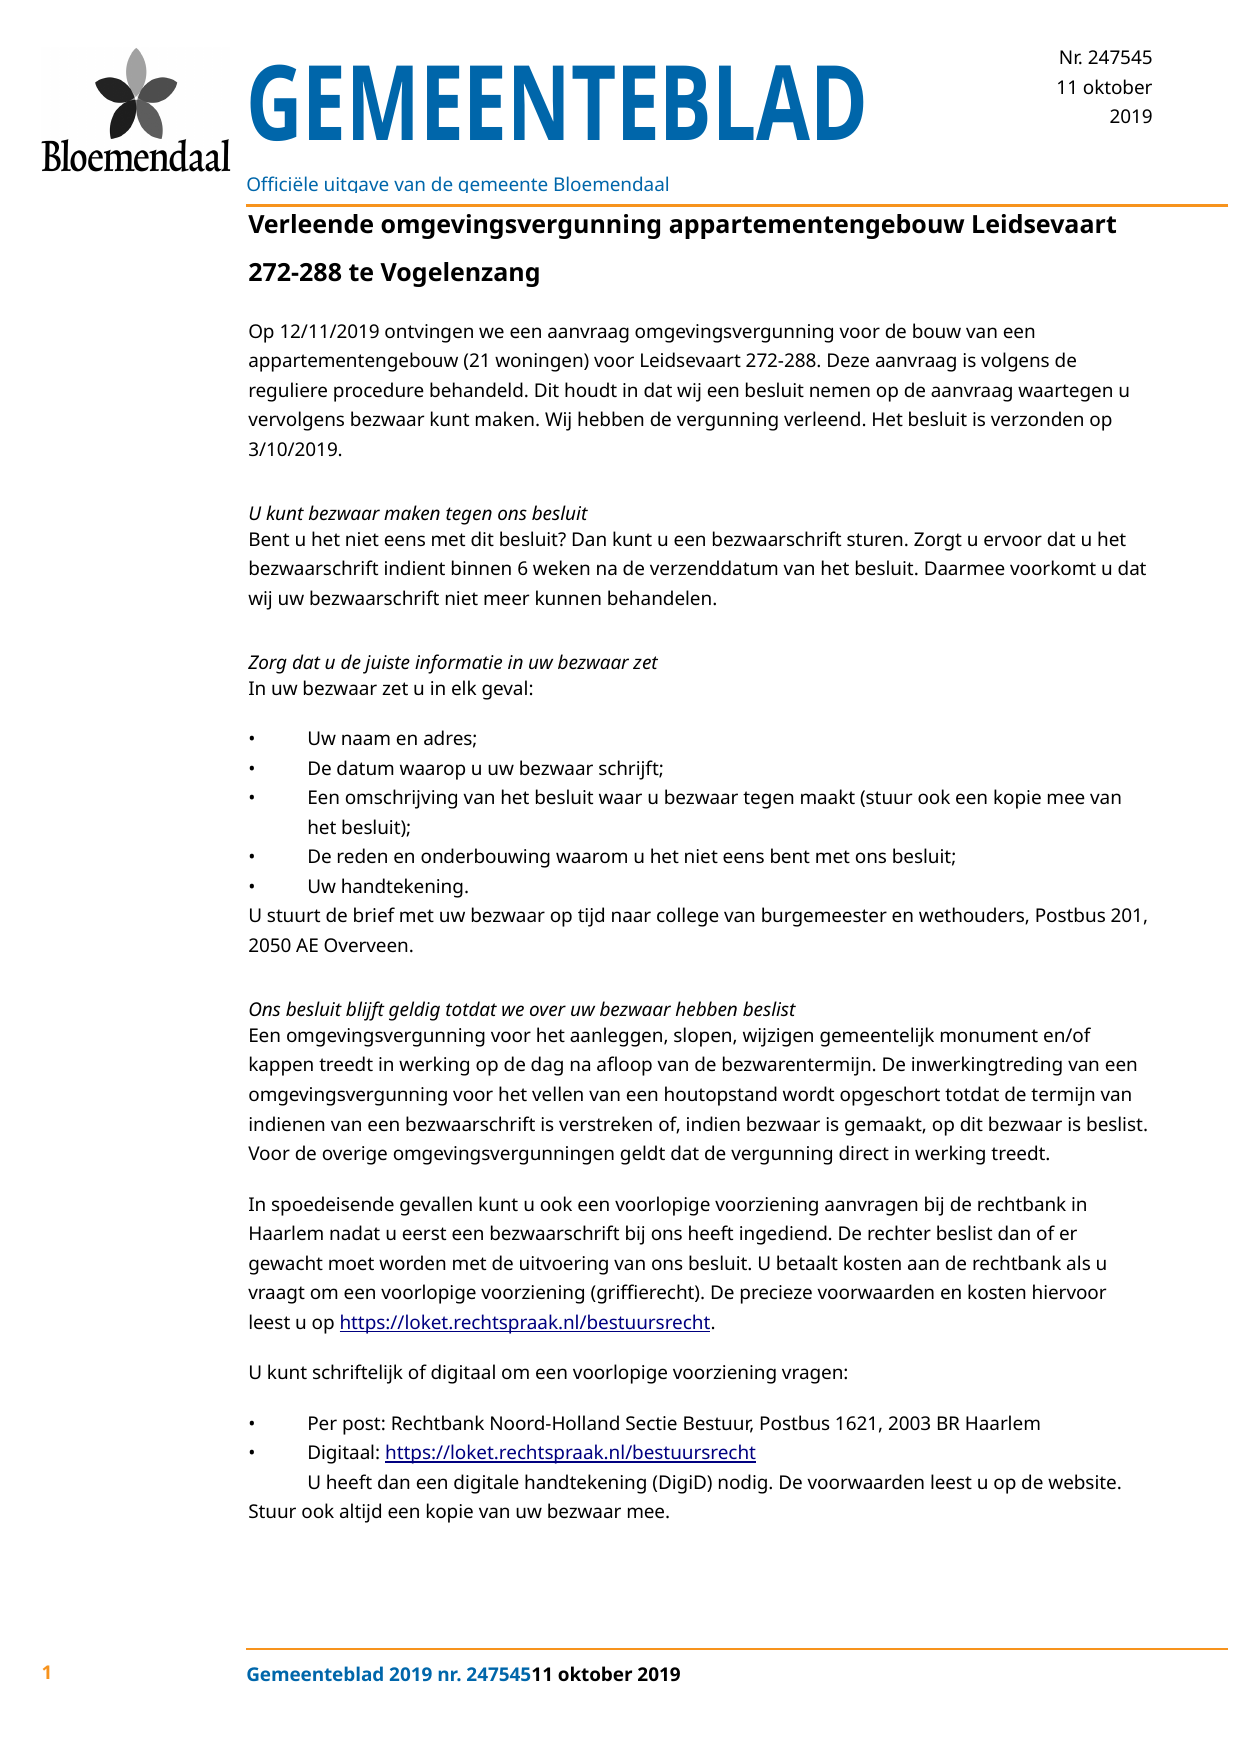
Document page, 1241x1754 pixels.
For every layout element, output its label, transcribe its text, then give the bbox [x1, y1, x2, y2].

text U kunt bezwaar maken tegen ons besluit [248, 500, 1152, 526]
text Ons besluit blijft geldig totdat we over uw bezwaar hebben beslist [248, 996, 1152, 1022]
picture [41, 47, 231, 172]
list Digitaal: https://loket.rechtspraak.nl/bestuursrecht [248, 1439, 1152, 1465]
text U stuurt de brief met uw bezwaar op tijd naar college van burgemeester en wethouders, Postbus 201, 2050 AE Overveen. [248, 903, 1152, 958]
text Zorg dat u de juiste informatie in uw bezwaar zet [248, 649, 1152, 675]
list Per post: Rechtbank Noord-Holland Sectie Bestuur, Postbus 1621, 2003 BR Haarlem [248, 1410, 1152, 1436]
text Stuur ook altijd een kopie van uw bezwaar mee. [248, 1499, 1152, 1524]
text Bent u het niet eens met dit besluit? Dan kunt u een bezwaarschrift sturen. Zorgt u ervoor dat u het bezwaarschrift indient binnen 6 weken na de verzenddatum van het besluit. Daarmee voorkomt u dat wij uw bezwaarschrift niet meer kunnen behandelen. [248, 526, 1152, 611]
text Verleende omgevingsvergunning appartementengebouw Leidsevaart 272-288 te Vogelenzang [248, 207, 1152, 288]
list De datum waarop u uw bezwaar schrijft; [248, 755, 1152, 781]
text In uw bezwaar zet u in elk geval: [248, 675, 1152, 701]
list U heeft dan een digitale handtekening (DigiD) nodig. De voorwaarden leest u op de website. [248, 1469, 1152, 1495]
list Uw handtekening. [248, 873, 1152, 899]
list De reden en onderbouwing waarom u het niet eens bent met ons besluit; [248, 843, 1152, 869]
list Een omschrijving van het besluit waar u bezwaar tegen maakt (stuur ook een kopie mee van het besluit); [248, 784, 1152, 840]
text Op 12/11/2019 ontvingen we een aanvraag omgevingsvergunning voor de bouw van een appartementengebouw (21 woningen) voor Leidsevaart 272-288. Deze aanvraag is volgens de reguliere procedure behandeld. Dit houdt in dat wij een besluit nemen op de aanvraag waartegen u vervolgens bezwaar kunt maken. Wij hebben de vergunning verleend. Het besluit is verzonden op 3/10/2019. [248, 318, 1152, 462]
text U kunt schriftelijk of digitaal om een voorlopige voorziening vragen: [248, 1359, 1152, 1385]
list Uw naam en adres; [248, 725, 1152, 751]
text Een omgevingsvergunning voor het aanleggen, slopen, wijzigen gemeentelijk monument en/of kappen treedt in werking op de dag na afloop van de bezwarentermijn. De inwerkingtreding van een omgevingsvergunning voor het vellen van een houtopstand wordt opgeschort totdat de termijn van indienen van een bezwaarschrift is verstreken of, indien bezwaar is gemaakt, op dit bezwaar is beslist. Voor de overige omgevingsvergunningen geldt dat de vergunning direct in werking treedt. [248, 1022, 1152, 1166]
text In spoedeisende gevallen kunt u ook een voorlopige voorziening aanvragen bij de rechtbank in Haarlem nadat u eerst een bezwaarschrift bij ons heeft ingediend. De rechter beslist dan of er gewacht moet worden met de uitvoering van ons besluit. U betaalt kosten aan de rechtbank als u vraagt om een voorlopige voorziening (griffierecht). De precieze voorwaarden en kosten hiervoor leest u op https://loket.rechtspraak.nl/bestuursrecht. [248, 1191, 1152, 1335]
